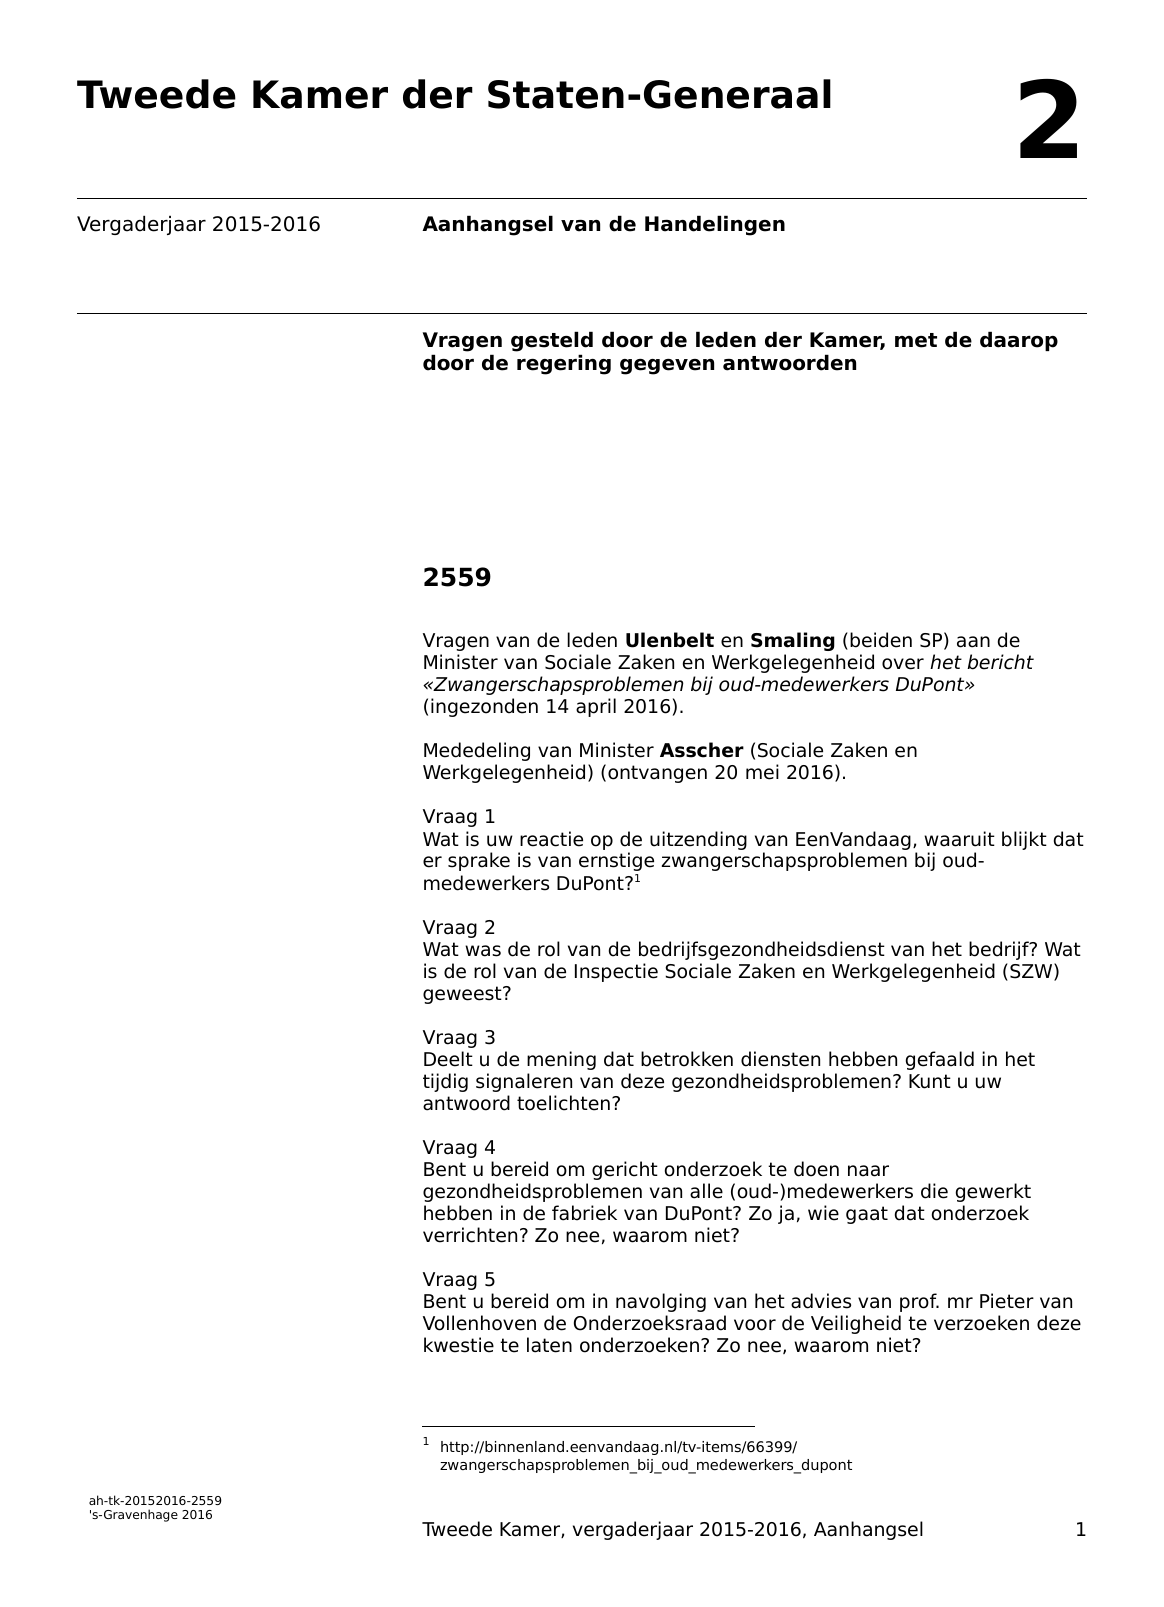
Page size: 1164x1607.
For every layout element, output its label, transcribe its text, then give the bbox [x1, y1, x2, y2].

table_header 2 [886, 59, 1087, 198]
text Bent u bereid om in navolging van het advies van prof. mr Pieter van Vollenhoven de Onderzoeksraad voor de Veiligheid te verzoeken deze kwestie te laten onderzoeken? Zo nee, waarom niet? [422, 1291, 1087, 1357]
text Deelt u de mening dat betrokken diensten hebben gefaald in het tijdig signaleren van deze gezondheidsproblemen? Kunt u uw antwoord toelichten? [422, 1049, 1087, 1114]
text Vraag 2 [422, 917, 1087, 938]
text Bent u bereid om gericht onderzoek te doen naar gezondheidsproblemen van alle (oud-)medewerkers die gewerkt hebben in de fabriek van DuPont? Zo ja, wie gaat dat onderzoek verrichten? Zo nee, waarom niet? [422, 1159, 1087, 1247]
table_cell Vergaderjaar 2015-2016 [77, 199, 422, 313]
text Mededeling van Minister Asscher (Sociale Zaken en Werkgelegenheid) (ontvangen 20 mei 2016). [422, 740, 1087, 784]
text ah-tk-20152016-2559 [88, 1494, 323, 1508]
text Vraag 5 [422, 1269, 1087, 1291]
text Wat is uw reactie op de uitzending van EenVandaag, waaruit blijkt dat er sprake is van ernstige zwangerschapsproblemen bij oud-medewerkers DuPont? [422, 828, 1087, 894]
text Wat was de rol van de bedrijfsgezondheidsdienst van het bedrijf? Wat is de rol van de Inspectie Sociale Zaken en Werkgelegenheid (SZW) geweest? [422, 938, 1087, 1004]
table_cell Aanhangsel van de Handelingen [422, 199, 1087, 313]
text 's-Gravenhage 2016 [88, 1508, 323, 1522]
table_header Tweede Kamer der Staten-Generaal [77, 59, 886, 198]
table_cell Vragen gesteld door de leden der Kamer, met de daarop door de regering gegeven antwoorden [422, 314, 1087, 375]
text http://binnenland.eenvandaag.nl/tv-items/66399/zwangerschapsproblemen_bij_oud_medewerkers_dupont [422, 1435, 1087, 1474]
text Vragen van de leden Ulenbelt en Smaling (beiden SP) aan de Minister van Sociale Zaken en Werkgelegenheid over het bericht «Zwangerschapsproblemen bij oud-medewerkers DuPont» (ingezonden 14 april 2016). [422, 630, 1087, 718]
text Vraag 3 [422, 1027, 1087, 1049]
text 2559 [422, 563, 1087, 592]
text Vraag 4 [422, 1137, 1087, 1159]
text Vraag 1 [422, 806, 1087, 828]
table_cell [77, 314, 422, 375]
